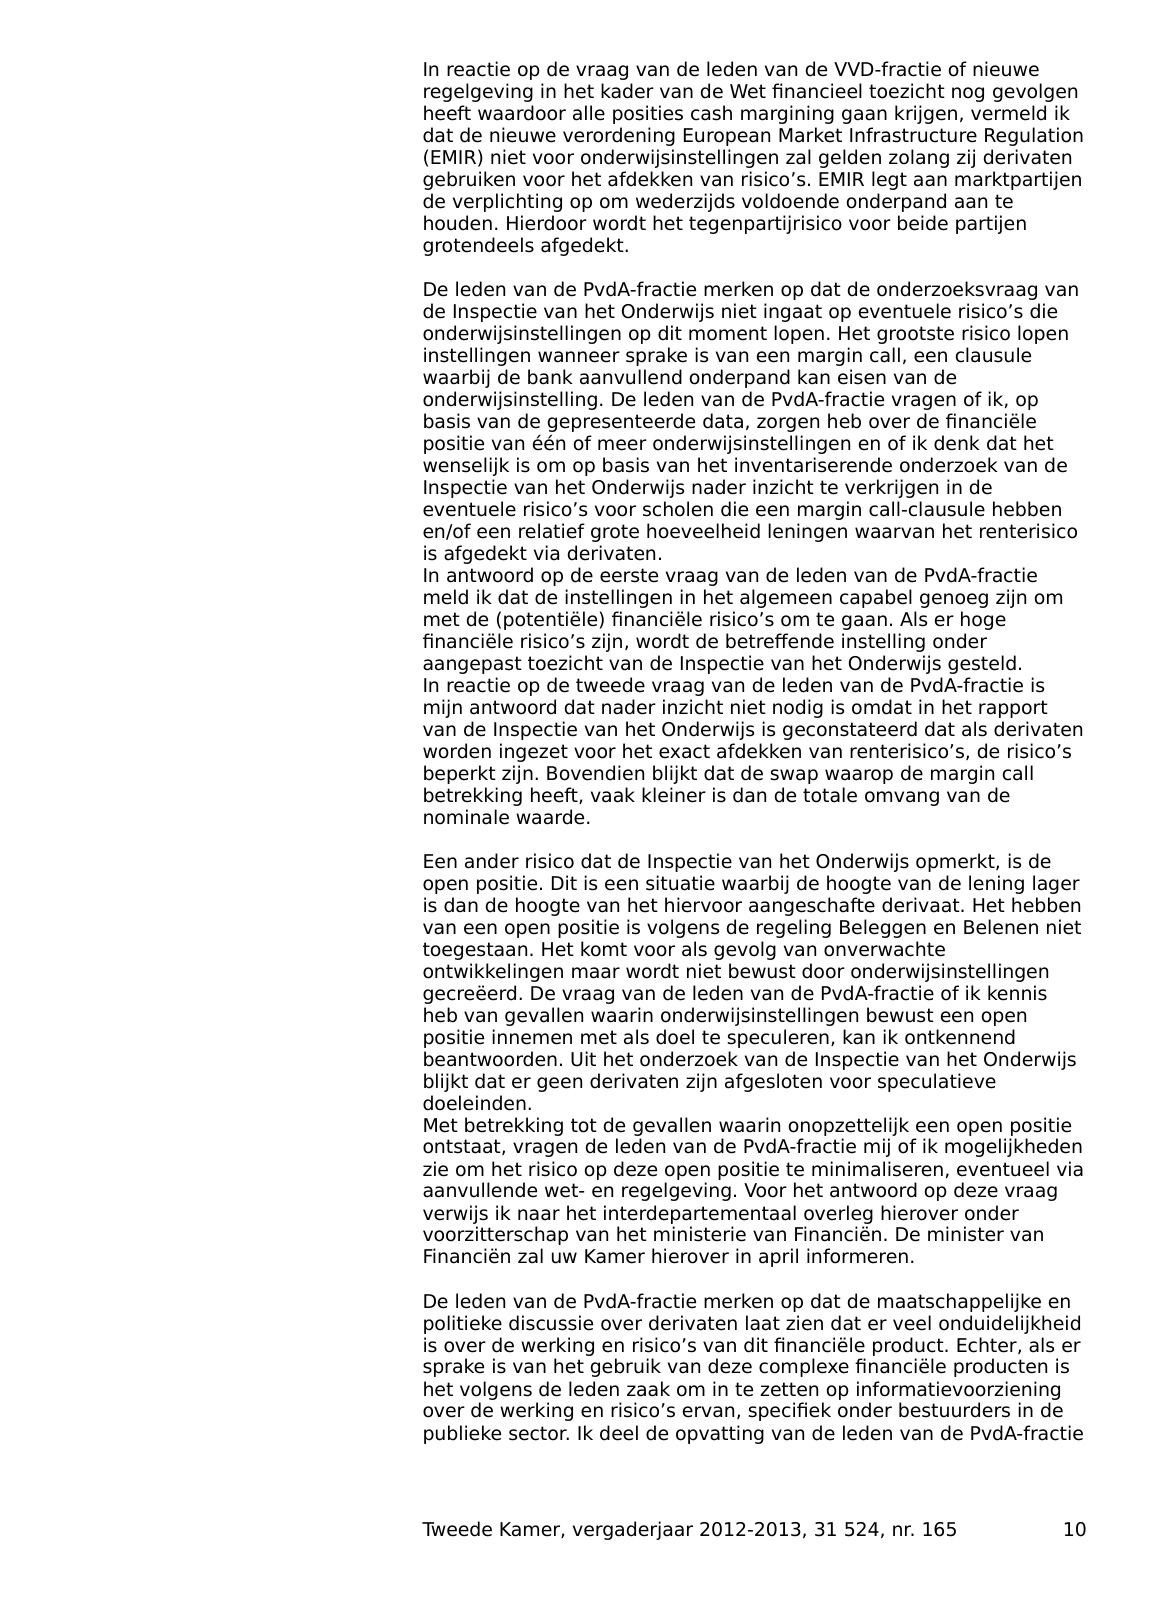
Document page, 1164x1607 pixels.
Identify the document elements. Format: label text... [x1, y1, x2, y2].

text In antwoord op de eerste vraag van de leden van de PvdA-fractie meld ik dat de instellingen in het algemeen capabel genoeg zijn om met de (potentiële) financiële risico’s om te gaan. Als er hoge financiële risico’s zijn, wordt de betreffende instelling onder aangepast toezicht van de Inspectie van het Onderwijs gesteld. [422, 565, 1087, 675]
text Met betrekking tot de gevallen waarin onopzettelijk een open positie ontstaat, vragen de leden van de PvdA-fractie mij of ik mogelijkheden zie om het risico op deze open positie te minimaliseren, eventueel via aanvullende wet- en regelgeving. Voor het antwoord op deze vraag verwijs ik naar het interdepartementaal overleg hierover onder voorzitterschap van het ministerie van Financiën. De minister van Financiën zal uw Kamer hierover in april informeren. [422, 1114, 1087, 1268]
text In reactie op de tweede vraag van de leden van de PvdA-fractie is mijn antwoord dat nader inzicht niet nodig is omdat in het rapport van de Inspectie van het Onderwijs is geconstateerd dat als derivaten worden ingezet voor het exact afdekken van renterisico’s, de risico’s beperkt zijn. Bovendien blijkt dat de swap waarop de margin call betrekking heeft, vaak kleiner is dan de totale omvang van de nominale waarde. [422, 675, 1087, 828]
text De leden van de PvdA-fractie merken op dat de maatschappelijke en politieke discussie over derivaten laat zien dat er veel onduidelijkheid is over de werking en risico’s van dit financiële product. Echter, als er sprake is van het gebruik van deze complexe financiële producten is het volgens de leden zaak om in te zetten op informatievoorziening over de werking en risico’s ervan, specifiek onder bestuurders in de publieke sector. Ik deel de opvatting van de leden van de PvdA-fractie [422, 1291, 1087, 1444]
text Een ander risico dat de Inspectie van het Onderwijs opmerkt, is de open positie. Dit is een situatie waarbij de hoogte van de lening lager is dan de hoogte van het hiervoor aangeschafte derivaat. Het hebben van een open positie is volgens de regeling Beleggen en Belenen niet toegestaan. Het komt voor als gevolg van onverwachte ontwikkelingen maar wordt niet bewust door onderwijsinstellingen gecreëerd. De vraag van de leden van de PvdA-fractie of ik kennis heb van gevallen waarin onderwijsinstellingen bewust een open positie innemen met als doel te speculeren, kan ik ontkennend beantwoorden. Uit het onderzoek van de Inspectie van het Onderwijs blijkt dat er geen derivaten zijn afgesloten voor speculatieve doeleinden. [422, 851, 1087, 1114]
text In reactie op de vraag van de leden van de VVD-fractie of nieuwe regelgeving in het kader van de Wet financieel toezicht nog gevolgen heeft waardoor alle posities cash margining gaan krijgen, vermeld ik dat de nieuwe verordening European Market Infrastructure Regulation (EMIR) niet voor onderwijsinstellingen zal gelden zolang zij derivaten gebruiken voor het afdekken van risico’s. EMIR legt aan marktpartijen de verplichting op om wederzijds voldoende onderpand aan te houden. Hierdoor wordt het tegenpartijrisico voor beide partijen grotendeels afgedekt. [422, 59, 1087, 257]
text De leden van de PvdA-fractie merken op dat de onderzoeksvraag van de Inspectie van het Onderwijs niet ingaat op eventuele risico’s die onderwijsinstellingen op dit moment lopen. Het grootste risico lopen instellingen wanneer sprake is van een margin call, een clausule waarbij de bank aanvullend onderpand kan eisen van de onderwijsinstelling. De leden van de PvdA-fractie vragen of ik, op basis van de gepresenteerde data, zorgen heb over de financiële positie van één of meer onderwijsinstellingen en of ik denk dat het wenselijk is om op basis van het inventariserende onderzoek van de Inspectie van het Onderwijs nader inzicht te verkrijgen in de eventuele risico’s voor scholen die een margin call-clausule hebben en/of een relatief grote hoeveelheid leningen waarvan het renterisico is afgedekt via derivaten. [422, 279, 1087, 565]
